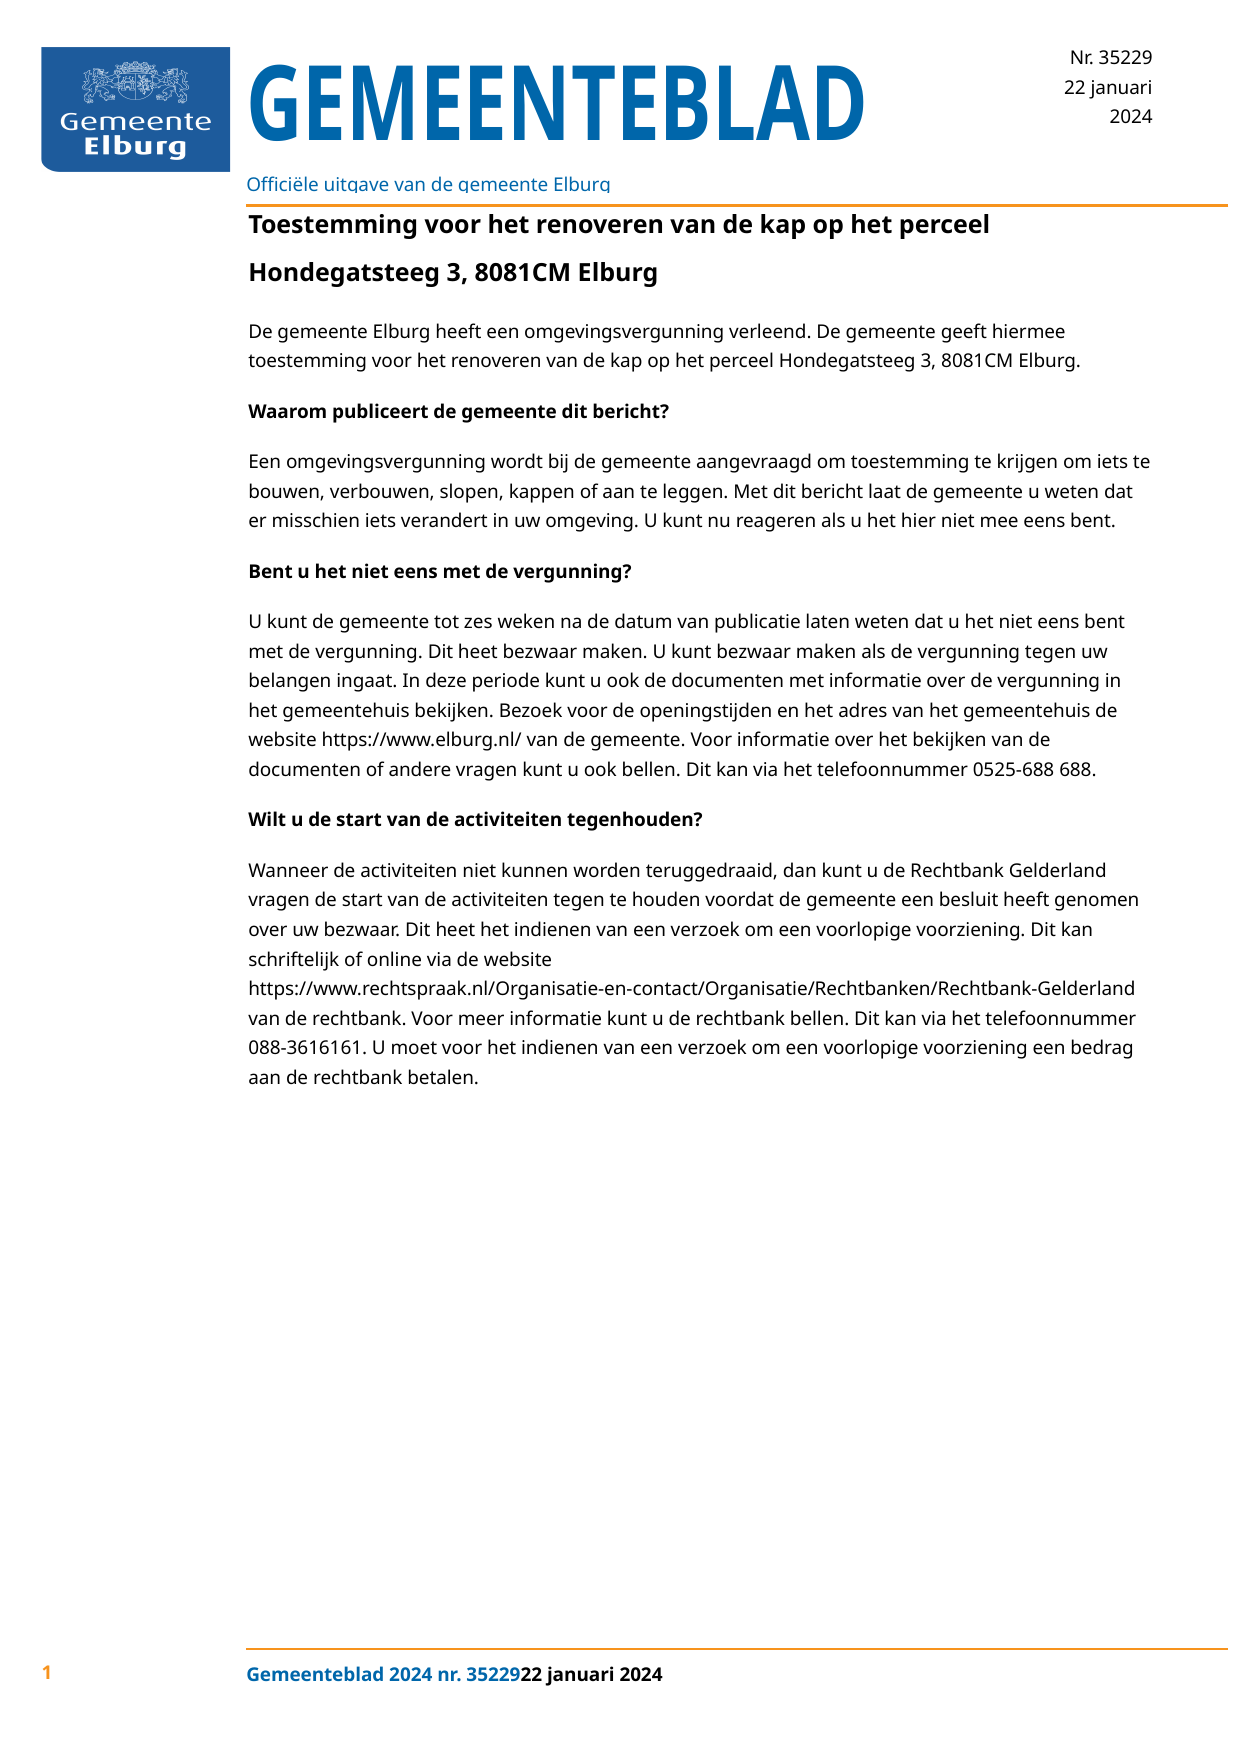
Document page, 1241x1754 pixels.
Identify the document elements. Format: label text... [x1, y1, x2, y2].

text Een omgevingsvergunning wordt bij de gemeente aangevraagd om toestemming te krijgen om iets te bouwen, verbouwen, slopen, kappen of aan te leggen. Met dit bericht laat de gemeente u weten dat er misschien iets verandert in uw omgeving. U kunt nu reageren als u het hier niet mee eens bent. [248, 448, 1152, 533]
text Waarom publiceert de gemeente dit bericht? [248, 398, 1152, 424]
text Wanneer de activiteiten niet kunnen worden teruggedraaid, dan kunt u de Rechtbank Gelderland vragen de start van de activiteiten tegen te houden voordat de gemeente een besluit heeft genomen over uw bezwaar. Dit heet het indienen van een verzoek om een voorlopige voorziening. Dit kan schriftelijk of online via de website https://www.rechtspraak.nl/Organisatie-en-contact/Organisatie/Rechtbanken/Rechtbank-Gelderland van de rechtbank. Voor meer informatie kunt u de rechtbank bellen. Dit kan via het telefoonnummer 088-3616161. U moet voor het indienen van een verzoek om een voorlopige voorziening een bedrag aan de rechtbank betalen. [248, 857, 1152, 1090]
text Toestemming voor het renoveren van de kap op het perceel Hondegatsteeg 3, 8081CM Elburg [248, 207, 1152, 288]
picture [41, 47, 231, 172]
text Wilt u de start van de activiteiten tegenhouden? [248, 807, 1152, 832]
text U kunt de gemeente tot zes weken na de datum van publicatie laten weten dat u het niet eens bent met de vergunning. Dit heet bezwaar maken. U kunt bezwaar maken als de vergunning tegen uw belangen ingaat. In deze periode kunt u ook de documenten met informatie over de vergunning in het gemeentehuis bekijken. Bezoek voor de openingstijden en het adres van het gemeentehuis de website https://www.elburg.nl/ van de gemeente. Voor informatie over het bekijken van de documenten of andere vragen kunt u ook bellen. Dit kan via het telefoonnummer 0525-688 688. [248, 608, 1152, 782]
text Bent u het niet eens met de vergunning? [248, 558, 1152, 584]
text De gemeente Elburg heeft een omgevingsvergunning verleend. De gemeente geeft hiermee toestemming voor het renoveren van de kap op het perceel Hondegatsteeg 3, 8081CM Elburg. [248, 318, 1152, 373]
